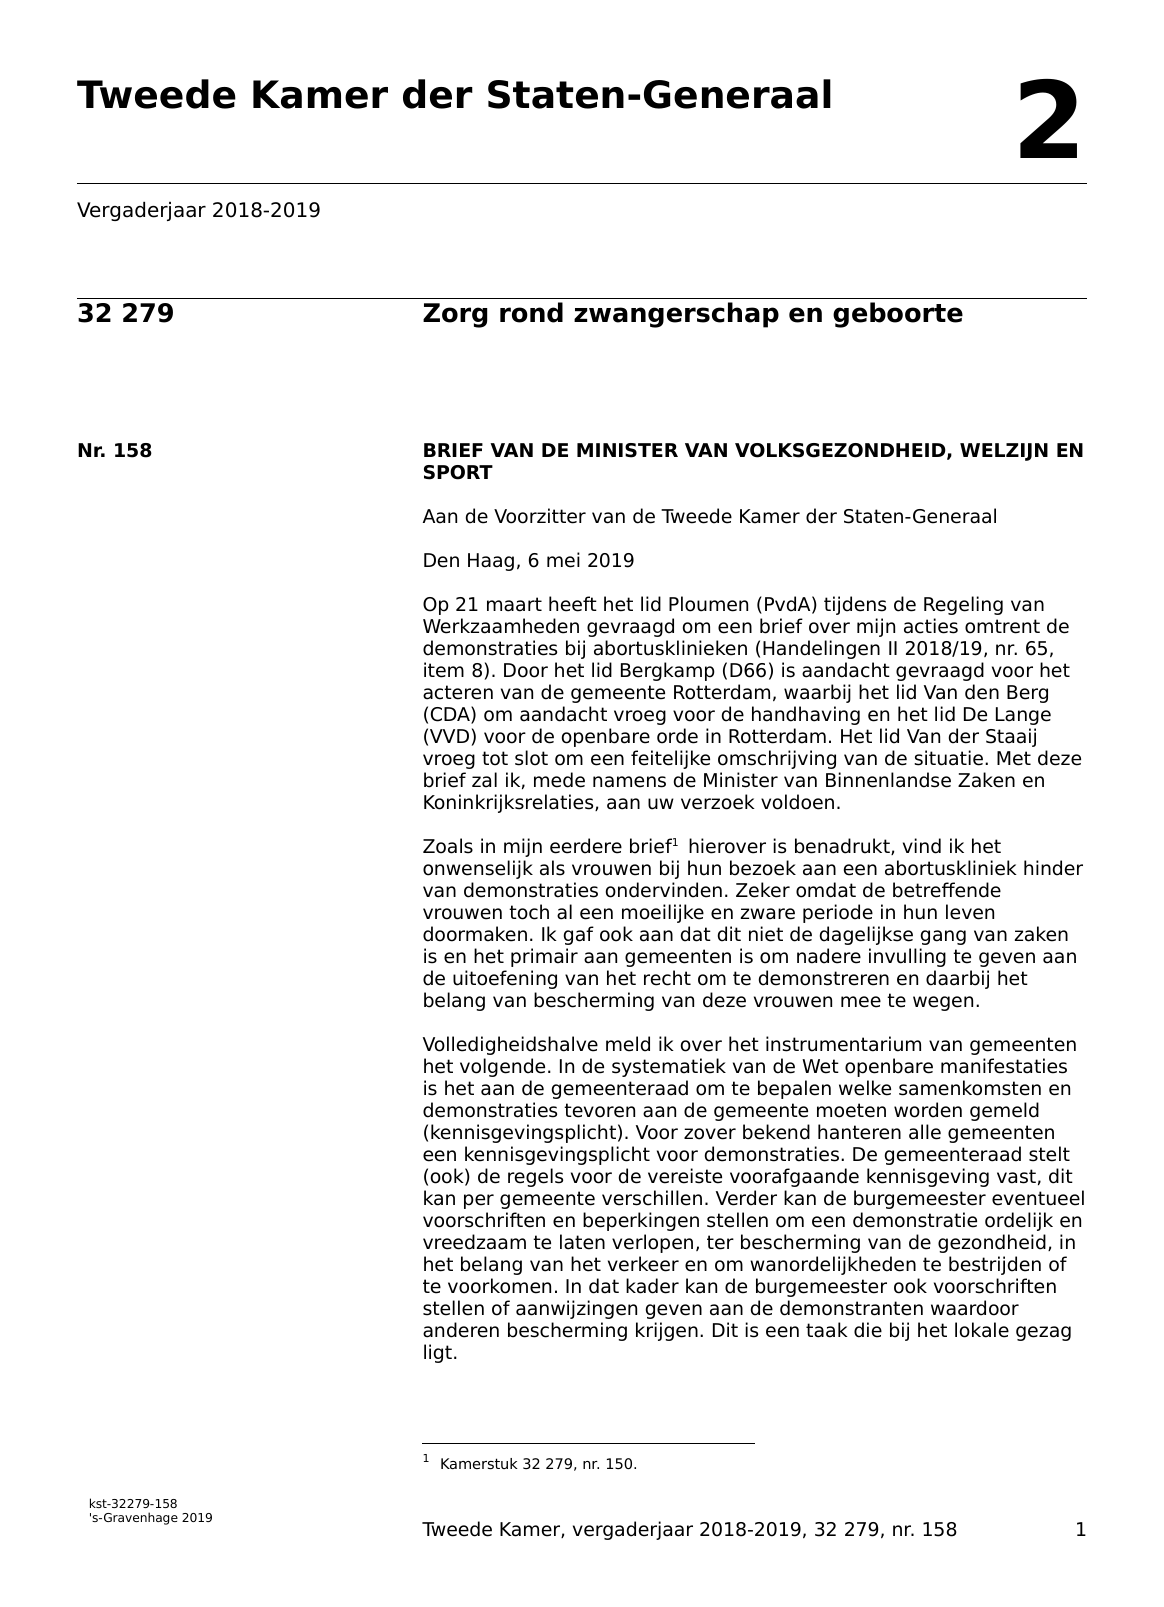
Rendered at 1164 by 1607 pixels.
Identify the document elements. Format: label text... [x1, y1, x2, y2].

text Volledigheidshalve meld ik over het instrumentarium van gemeenten het volgende. In de systematiek van de Wet openbare manifestaties is het aan de gemeenteraad om te bepalen welke samenkomsten en demonstraties tevoren aan de gemeente moeten worden gemeld (kennisgevingsplicht). Voor zover bekend hanteren alle gemeenten een kennisgevingsplicht voor demonstraties. De gemeenteraad stelt (ook) de regels voor de vereiste voorafgaande kennisgeving vast, dit kan per gemeente verschillen. Verder kan de burgemeester eventueel voorschriften en beperkingen stellen om een demonstratie ordelijk en vreedzaam te laten verlopen, ter bescherming van de gezondheid, in het belang van het verkeer en om wanordelijkheden te bestrijden of te voorkomen. In dat kader kan de burgemeester ook voorschriften stellen of aanwijzingen geven aan de demonstranten waardoor anderen bescherming krijgen. Dit is een taak die bij het lokale gezag ligt. [422, 1034, 1087, 1364]
table_cell Vergaderjaar 2018-2019 [77, 184, 1087, 298]
text kst-32279-158 [88, 1497, 323, 1511]
subtitle Nr. 158 BRIEF VAN DE MINISTER VAN VOLKSGEZONDHEID, WELZIJN EN SPORT [77, 440, 1087, 484]
text Kamerstuk 32 279, nr. 150. [422, 1452, 1087, 1474]
text Den Haag, 6 mei 2019 [422, 550, 1087, 572]
text Op 21 maart heeft het lid Ploumen (PvdA) tijdens de Regeling van Werkzaamheden gevraagd om een brief over mijn acties omtrent de demonstraties bij abortusklinieken (Handelingen II 2018/19, nr. 65, item 8). Door het lid Bergkamp (D66) is aandacht gevraagd voor het acteren van de gemeente Rotterdam, waarbij het lid Van den Berg (CDA) om aandacht vroeg voor de handhaving en het lid De Lange (VVD) voor de openbare orde in Rotterdam. Het lid Van der Staaij vroeg tot slot om een feitelijke omschrijving van de situatie. Met deze brief zal ik, mede namens de Minister van Binnenlandse Zaken en Koninkrijksrelaties, aan uw verzoek voldoen. [422, 594, 1087, 814]
text 's-Gravenhage 2019 [88, 1511, 323, 1525]
table_header Tweede Kamer der Staten-Generaal [77, 59, 886, 183]
text Aan de Voorzitter van de Tweede Kamer der Staten-Generaal [422, 506, 1087, 528]
text Zoals in mijn eerdere brief hierover is benadrukt, vind ik het onwenselijk als vrouwen bij hun bezoek aan een abortuskliniek hinder van demonstraties ondervinden. Zeker omdat de betreffende vrouwen toch al een moeilijke en zware periode in hun leven doormaken. Ik gaf ook aan dat dit niet de dagelijkse gang van zaken is en het primair aan gemeenten is om nadere invulling te geven aan de uitoefening van het recht om te demonstreren en daarbij het belang van bescherming van deze vrouwen mee te wegen. [422, 836, 1087, 1012]
table_header 2 [886, 59, 1087, 183]
subtitle 32 279 Zorg rond zwangerschap en geboorte [77, 299, 1087, 329]
